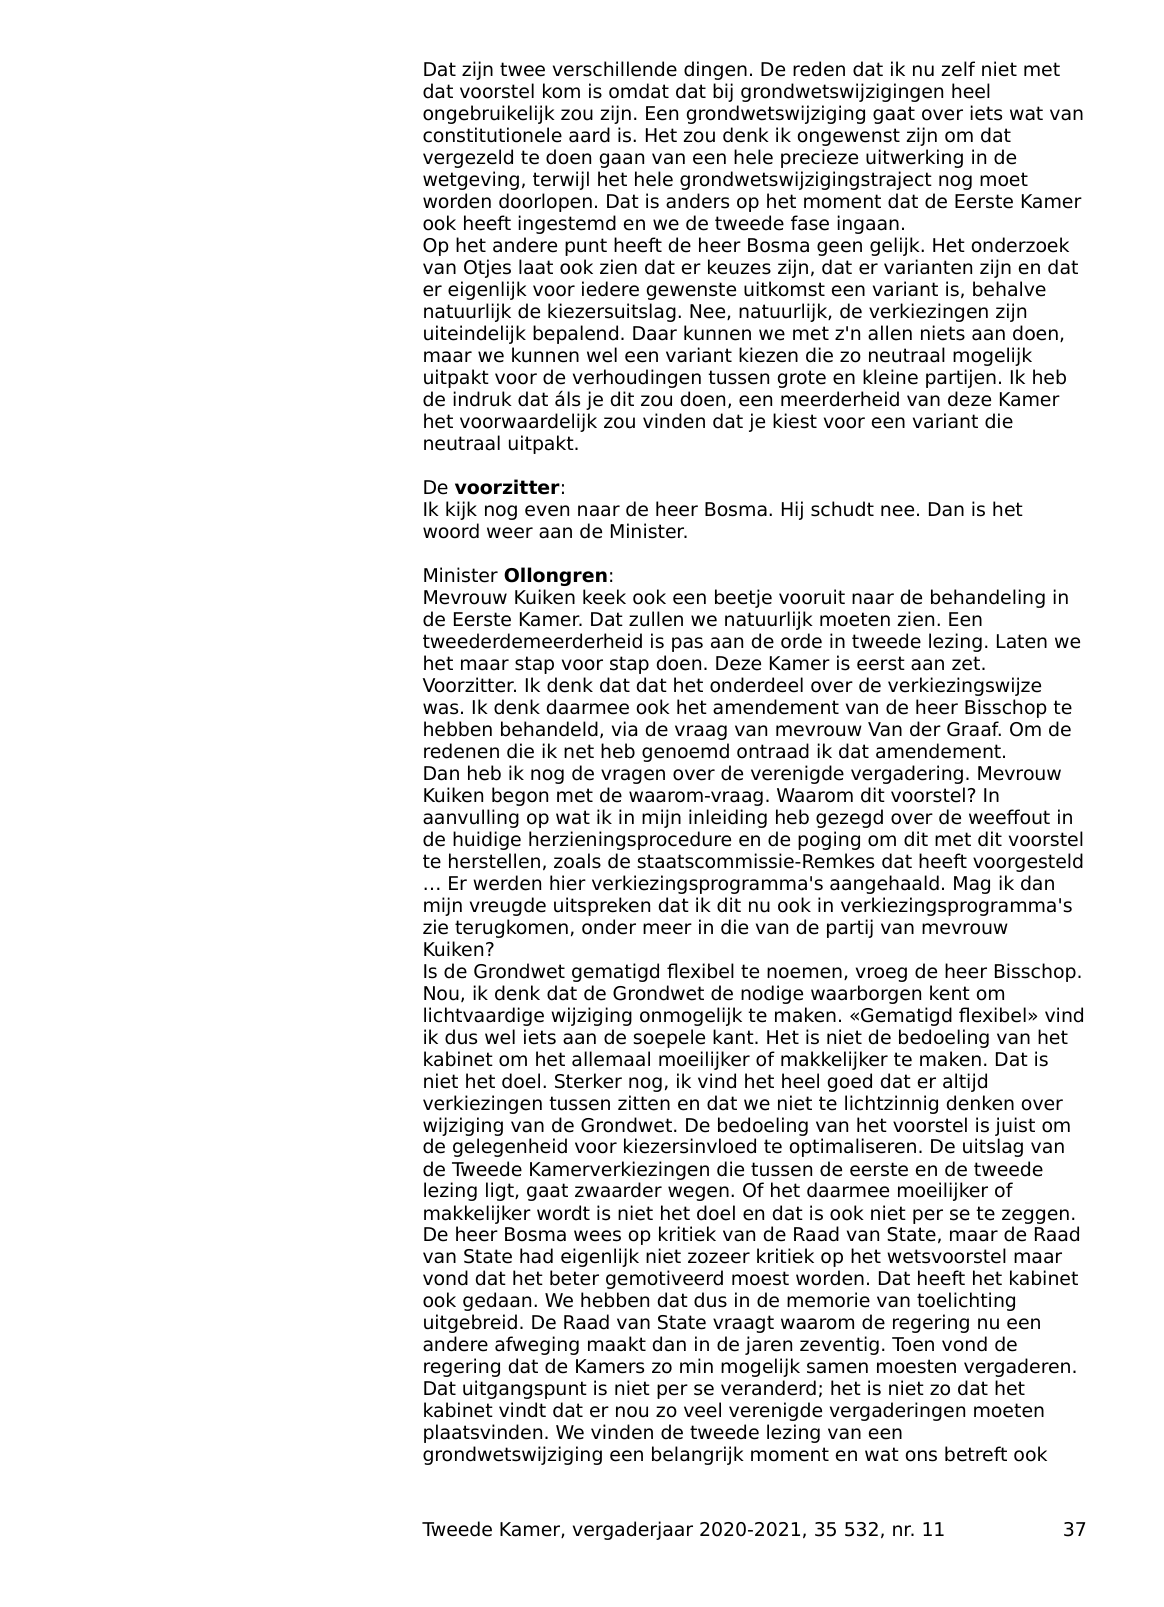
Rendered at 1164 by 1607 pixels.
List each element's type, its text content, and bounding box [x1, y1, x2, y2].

text Dat zijn twee verschillende dingen. De reden dat ik nu zelf niet met dat voorstel kom is omdat dat bij grondwetswijzigingen heel ongebruikelijk zou zijn. Een grondwetswijziging gaat over iets wat van constitutionele aard is. Het zou denk ik ongewenst zijn om dat vergezeld te doen gaan van een hele precieze uitwerking in de wetgeving, terwijl het hele grondwetswijzigingstraject nog moet worden doorlopen. Dat is anders op het moment dat de Eerste Kamer ook heeft ingestemd en we de tweede fase ingaan. [422, 59, 1087, 235]
text Voorzitter. Ik denk dat dat het onderdeel over de verkiezingswijze was. Ik denk daarmee ook het amendement van de heer Bisschop te hebben behandeld, via de vraag van mevrouw Van der Graaf. Om de redenen die ik net heb genoemd ontraad ik dat amendement. [422, 675, 1087, 763]
text Minister Ollongren: [422, 565, 1087, 587]
text Mevrouw Kuiken keek ook een beetje vooruit naar de behandeling in de Eerste Kamer. Dat zullen we natuurlijk moeten zien. Een tweederdemeerderheid is pas aan de orde in tweede lezing. Laten we het maar stap voor stap doen. Deze Kamer is eerst aan zet. [422, 587, 1087, 675]
text De heer Bosma wees op kritiek van de Raad van State, maar de Raad van State had eigenlijk niet zozeer kritiek op het wetsvoorstel maar vond dat het beter gemotiveerd moest worden. Dat heeft het kabinet ook gedaan. We hebben dat dus in de memorie van toelichting uitgebreid. De Raad van State vraagt waarom de regering nu een andere afweging maakt dan in de jaren zeventig. Toen vond de regering dat de Kamers zo min mogelijk samen moesten vergaderen. Dat uitgangspunt is niet per se veranderd; het is niet zo dat het kabinet vindt dat er nou zo veel verenigde vergaderingen moeten plaatsvinden. We vinden de tweede lezing van een grondwetswijziging een belangrijk moment en wat ons betreft ook [422, 1224, 1087, 1466]
text Ik kijk nog even naar de heer Bosma. Hij schudt nee. Dan is het woord weer aan de Minister. [422, 499, 1087, 543]
text Op het andere punt heeft de heer Bosma geen gelijk. Het onderzoek van Otjes laat ook zien dat er keuzes zijn, dat er varianten zijn en dat er eigenlijk voor iedere gewenste uitkomst een variant is, behalve natuurlijk de kiezersuitslag. Nee, natuurlijk, de verkiezingen zijn uiteindelijk bepalend. Daar kunnen we met z'n allen niets aan doen, maar we kunnen wel een variant kiezen die zo neutraal mogelijk uitpakt voor de verhoudingen tussen grote en kleine partijen. Ik heb de indruk dat áls je dit zou doen, een meerderheid van deze Kamer het voorwaardelijk zou vinden dat je kiest voor een variant die neutraal uitpakt. [422, 235, 1087, 455]
text Dan heb ik nog de vragen over de verenigde vergadering. Mevrouw Kuiken begon met de waarom-vraag. Waarom dit voorstel? In aanvulling op wat ik in mijn inleiding heb gezegd over de weeffout in de huidige herzieningsprocedure en de poging om dit met dit voorstel te herstellen, zoals de staatscommissie-Remkes dat heeft voorgesteld … Er werden hier verkiezingsprogramma's aangehaald. Mag ik dan mijn vreugde uitspreken dat ik dit nu ook in verkiezingsprogramma's zie terugkomen, onder meer in die van de partij van mevrouw Kuiken? [422, 763, 1087, 961]
text De voorzitter: [422, 477, 1087, 499]
text Is de Grondwet gematigd flexibel te noemen, vroeg de heer Bisschop. Nou, ik denk dat de Grondwet de nodige waarborgen kent om lichtvaardige wijziging onmogelijk te maken. «Gematigd flexibel» vind ik dus wel iets aan de soepele kant. Het is niet de bedoeling van het kabinet om het allemaal moeilijker of makkelijker te maken. Dat is niet het doel. Sterker nog, ik vind het heel goed dat er altijd verkiezingen tussen zitten en dat we niet te lichtzinnig denken over wijziging van de Grondwet. De bedoeling van het voorstel is juist om de gelegenheid voor kiezersinvloed te optimaliseren. De uitslag van de Tweede Kamerverkiezingen die tussen de eerste en de tweede lezing ligt, gaat zwaarder wegen. Of het daarmee moeilijker of makkelijker wordt is niet het doel en dat is ook niet per se te zeggen. [422, 961, 1087, 1224]
